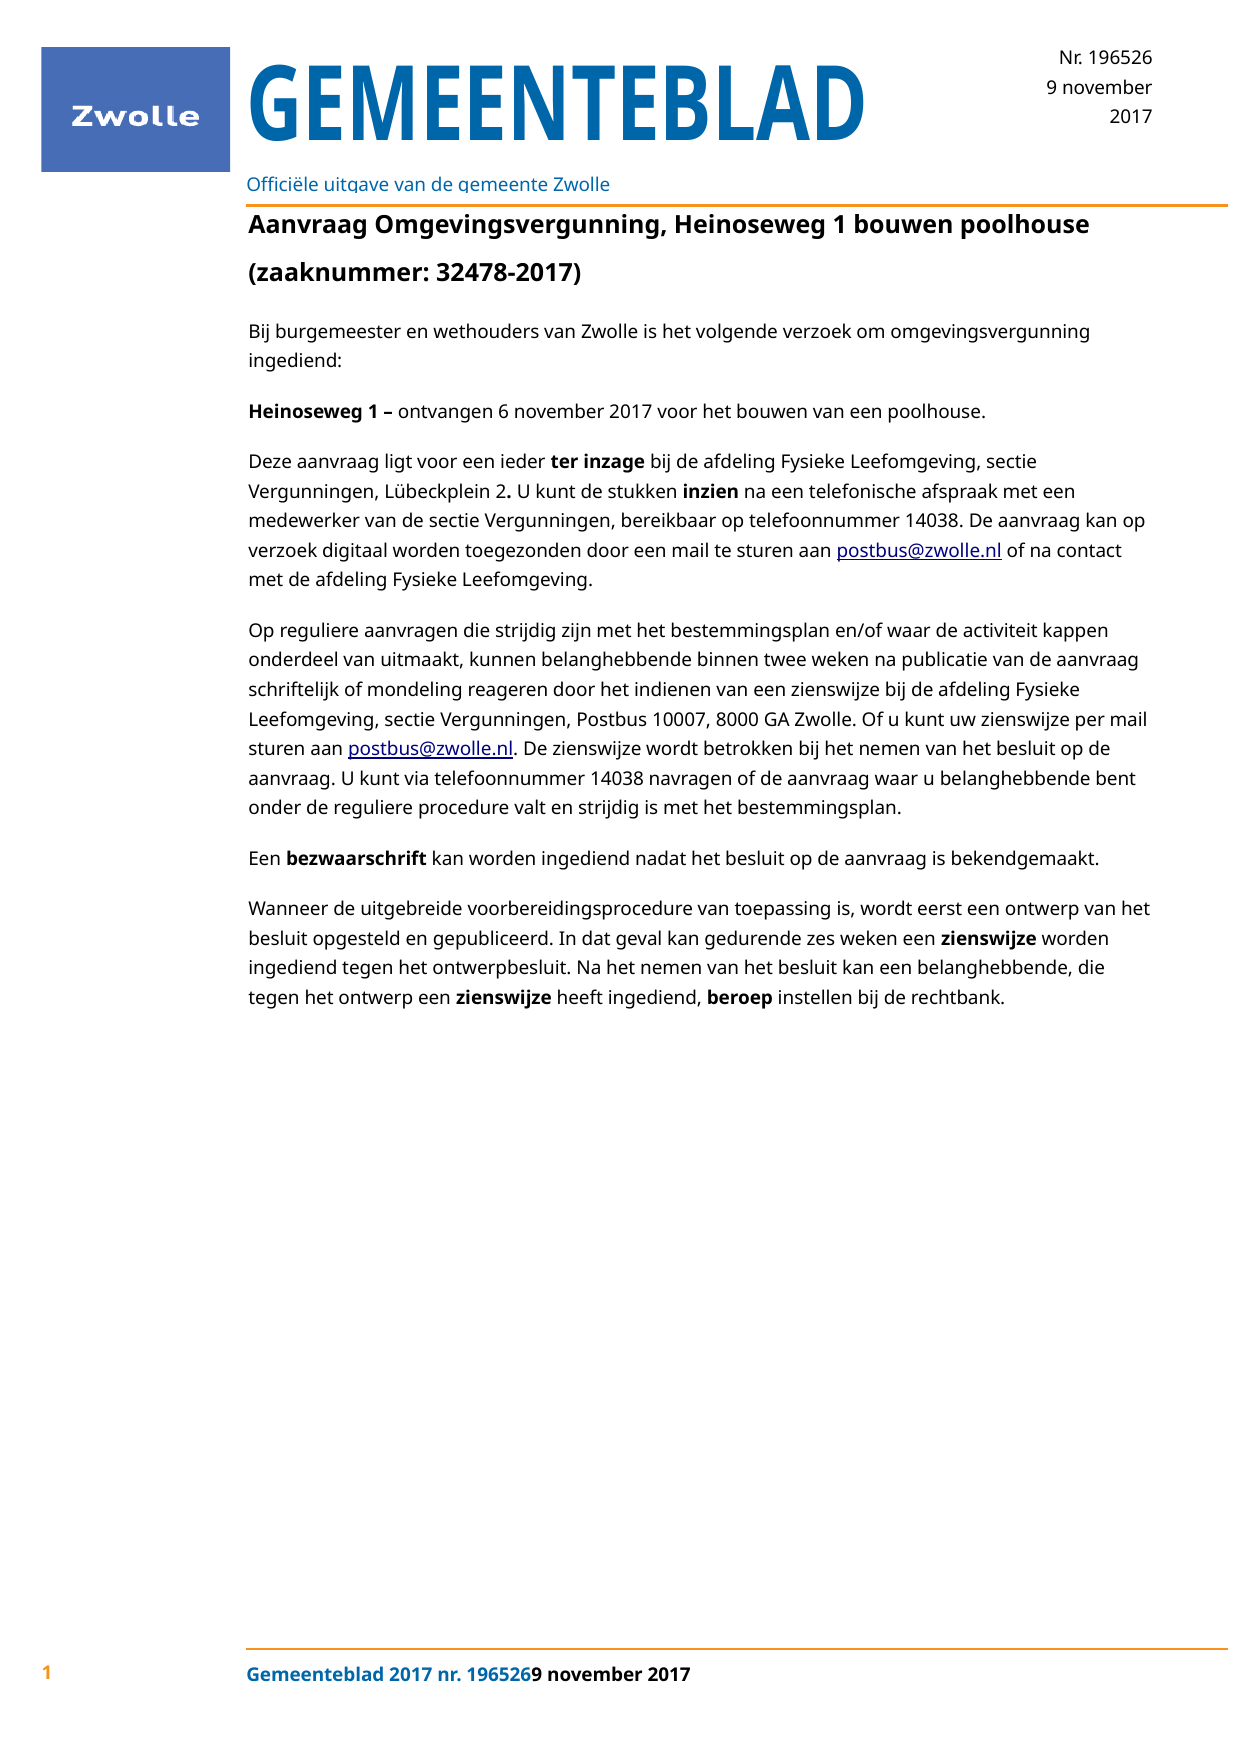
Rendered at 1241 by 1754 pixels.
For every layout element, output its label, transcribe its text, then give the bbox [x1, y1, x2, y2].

text Aanvraag Omgevingsvergunning, Heinoseweg 1 bouwen poolhouse (zaaknummer: 32478-2017) [248, 207, 1152, 288]
text Bij burgemeester en wethouders van Zwolle is het volgende verzoek om omgevingsvergunning ingediend: [248, 318, 1152, 373]
text Heinoseweg 1 – ontvangen 6 november 2017 voor het bouwen van een poolhouse. [248, 398, 1152, 424]
text Wanneer de uitgebreide voorbereidingsprocedure van toepassing is, wordt eerst een ontwerp van het besluit opgesteld en gepubliceerd. In dat geval kan gedurende zes weken een zienswijze worden ingediend tegen het ontwerpbesluit. Na het nemen van het besluit kan een belanghebbende, die tegen het ontwerp een zienswijze heeft ingediend, beroep instellen bij de rechtbank. [248, 895, 1152, 1010]
text Deze aanvraag ligt voor een ieder ter inzage bij de afdeling Fysieke Leefomgeving, sectie Vergunningen, Lübeckplein 2. U kunt de stukken inzien na een telefonische afspraak met een medewerker van de sectie Vergunningen, bereikbaar op telefoonnummer 14038. De aanvraag kan op verzoek digitaal worden toegezonden door een mail te sturen aan postbus@zwolle.nl of na contact met de afdeling Fysieke Leefomgeving. [248, 448, 1152, 592]
picture [41, 47, 231, 172]
text Een bezwaarschrift kan worden ingediend nadat het besluit op de aanvraag is bekendgemaakt. [248, 845, 1152, 871]
text Op reguliere aanvragen die strijdig zijn met het bestemmingsplan en/of waar de activiteit kappen onderdeel van uitmaakt, kunnen belanghebbende binnen twee weken na publicatie van de aanvraag schriftelijk of mondeling reageren door het indienen van een zienswijze bij de afdeling Fysieke Leefomgeving, sectie Vergunningen, Postbus 10007, 8000 GA Zwolle. Of u kunt uw zienswijze per mail sturen aan postbus@zwolle.nl. De zienswijze wordt betrokken bij het nemen van het besluit op de aanvraag. U kunt via telefoonnummer 14038 navragen of de aanvraag waar u belanghebbende bent onder de reguliere procedure valt en strijdig is met het bestemmingsplan. [248, 617, 1152, 820]
